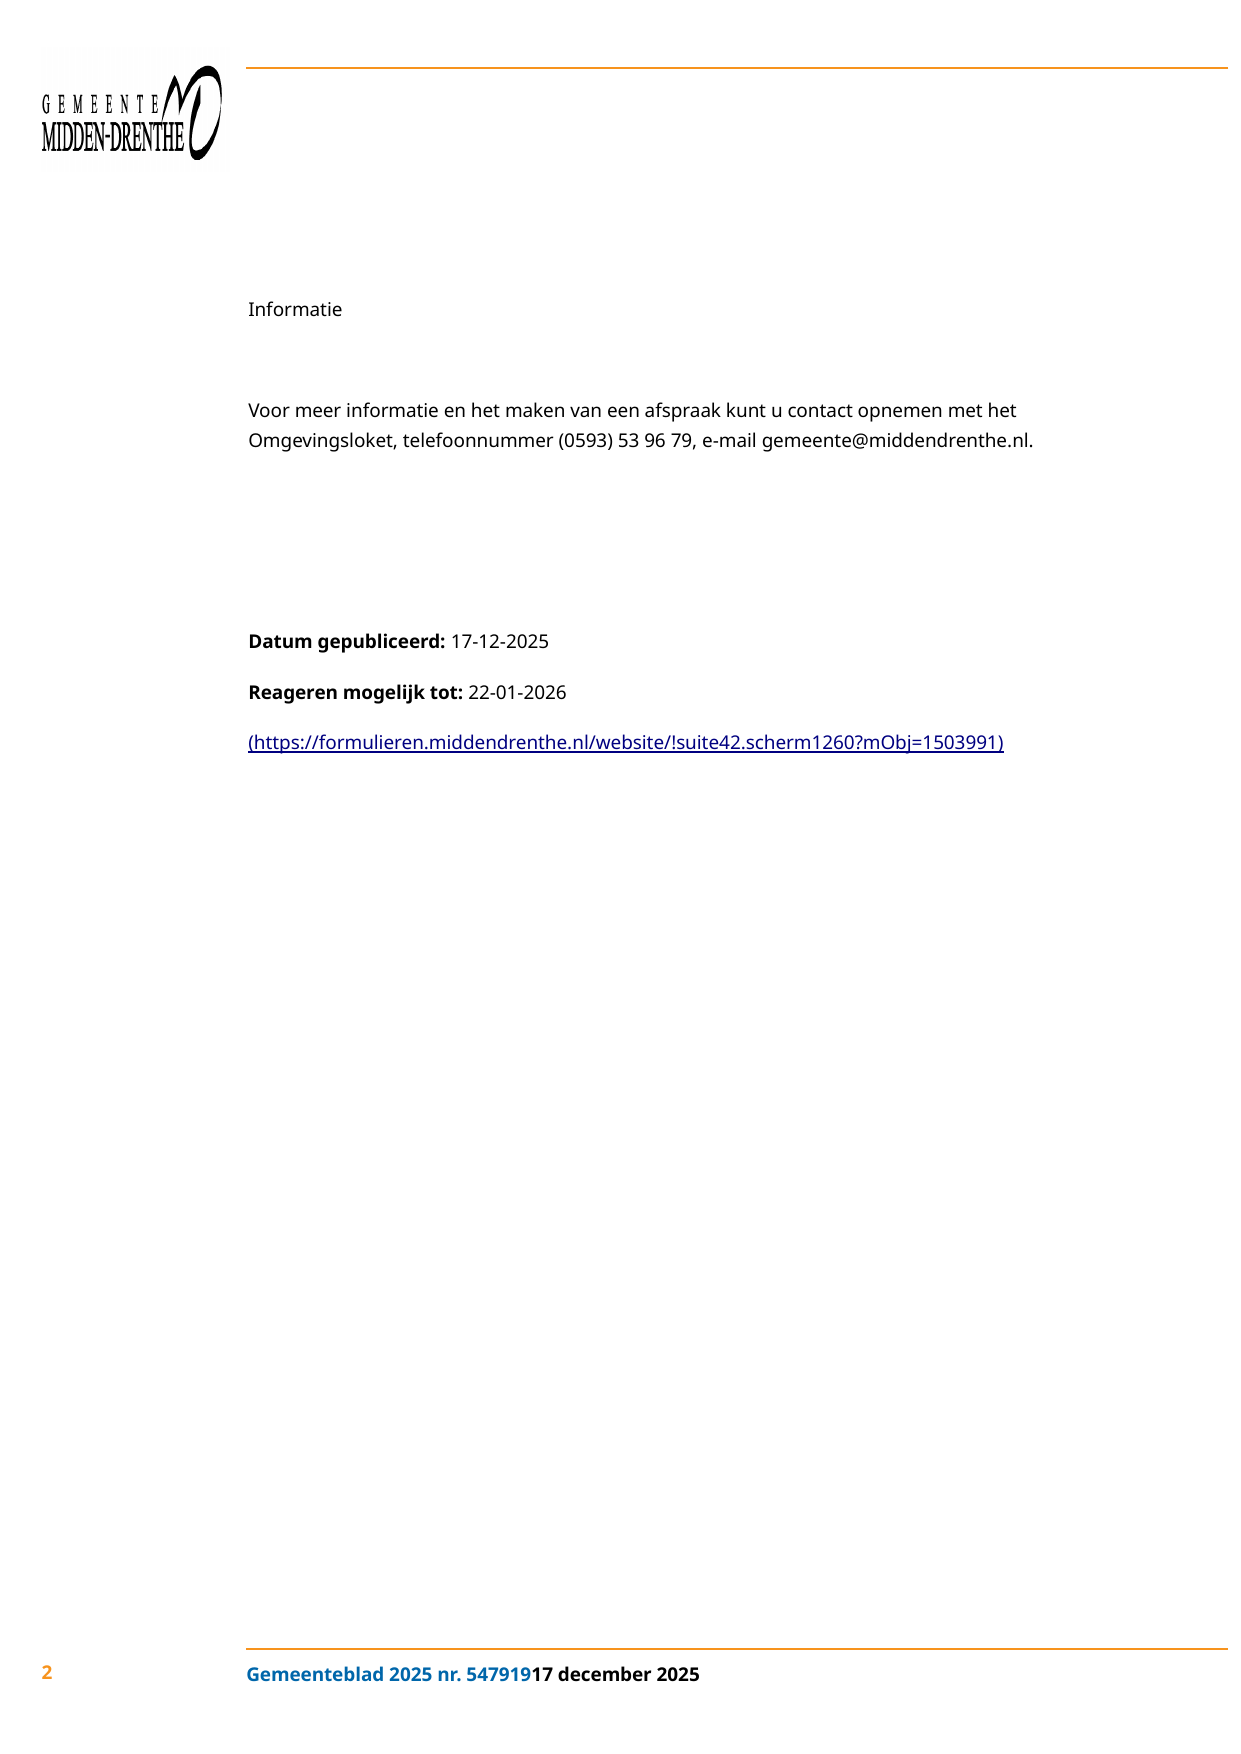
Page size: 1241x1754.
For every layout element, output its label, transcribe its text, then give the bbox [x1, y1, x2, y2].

text Datum gepubliceerd: 17-12-2025 [248, 628, 1152, 654]
text (https://formulieren.middendrenthe.nl/website/!suite42.scherm1260?mObj=1503991) [248, 729, 1152, 755]
text Voor meer informatie en het maken van een afspraak kunt u contact opnemen met het Omgevingsloket, telefoonnummer (0593) 53 96 79, e-mail gemeente@middendrenthe.nl. [248, 397, 1152, 453]
text Informatie [248, 296, 1152, 322]
picture [41, 47, 231, 172]
text Reageren mogelijk tot: 22-01-2026 [248, 679, 1152, 705]
